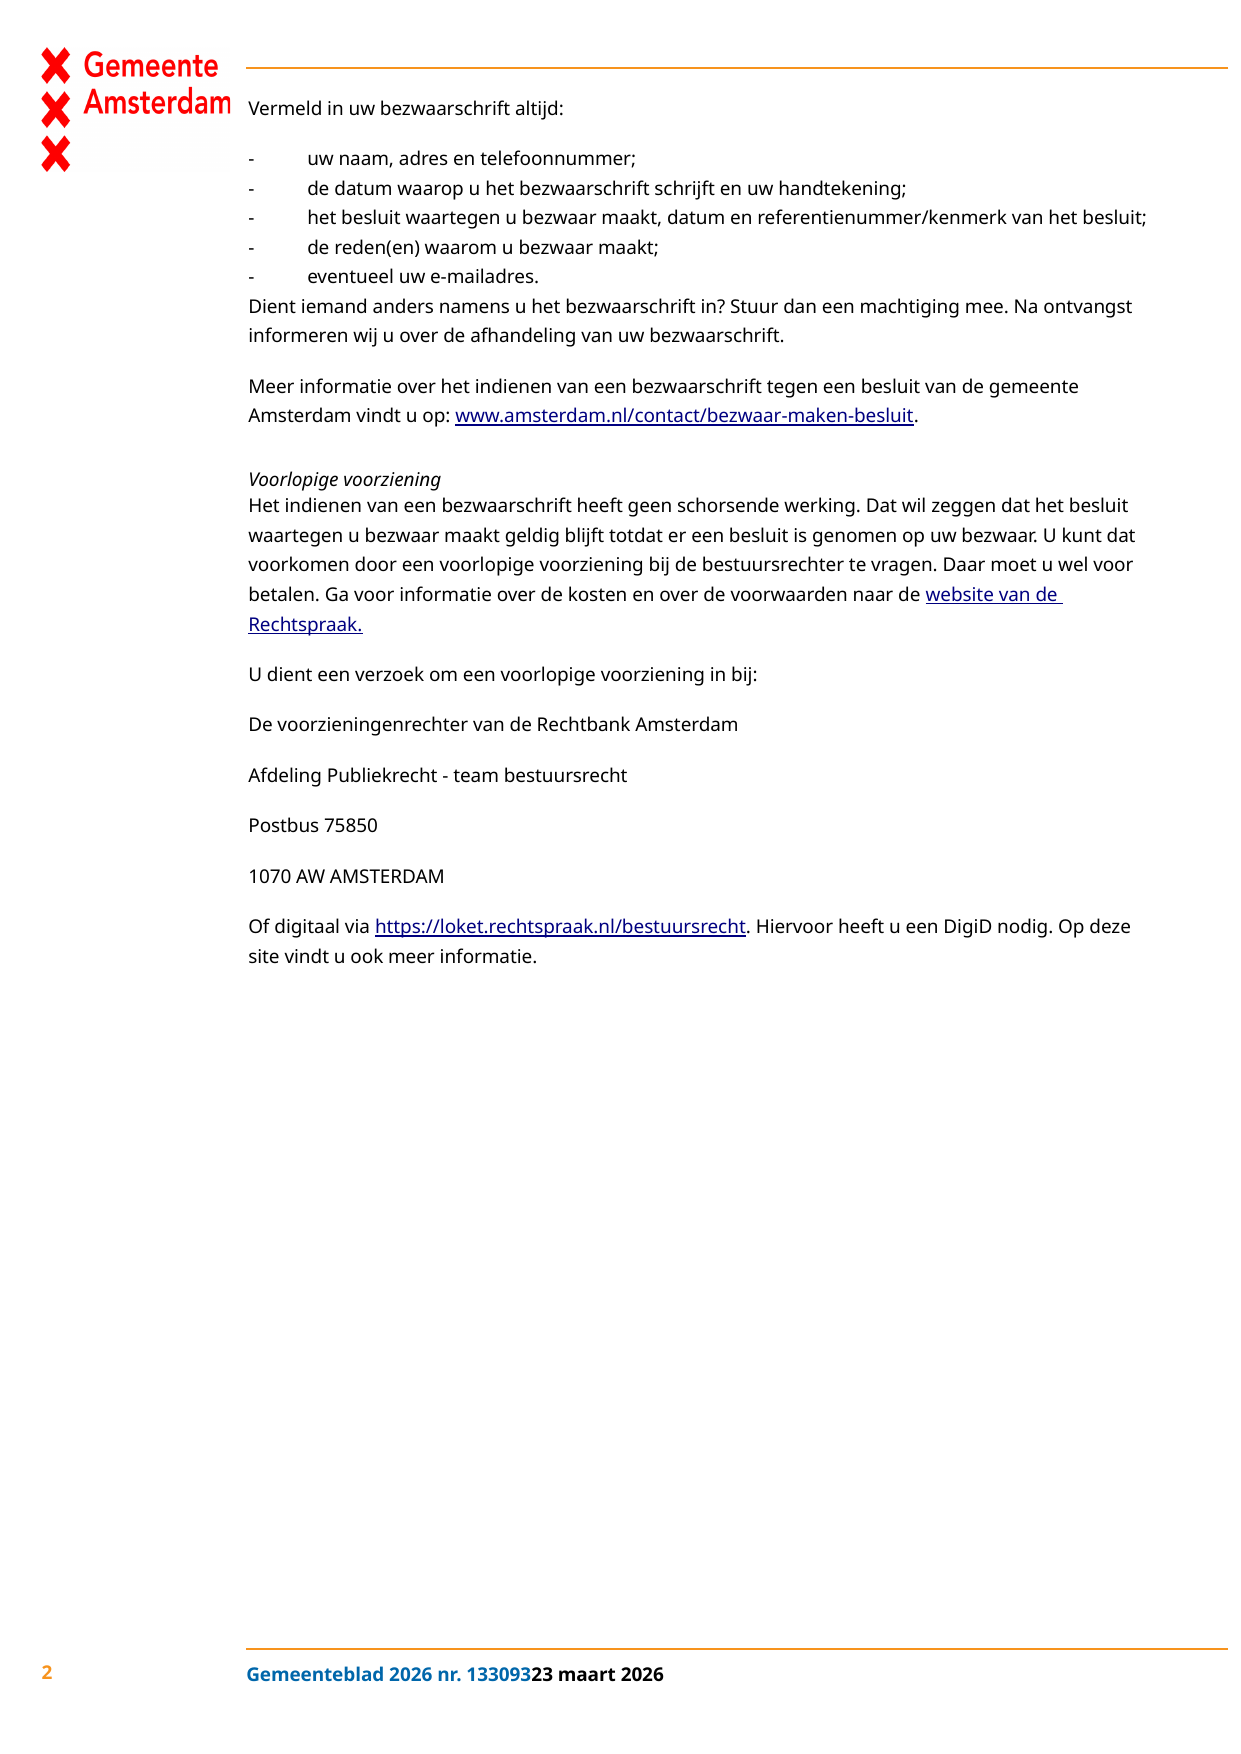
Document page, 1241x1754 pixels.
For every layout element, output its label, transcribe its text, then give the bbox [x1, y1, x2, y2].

text Of digitaal via https://loket.rechtspraak.nl/bestuursrecht. Hiervoor heeft u een DigiD nodig. Op deze site vindt u ook meer informatie. [248, 913, 1152, 968]
text Dient iemand anders namens u het bezwaarschrift in? Stuur dan een machtiging mee. Na ontvangst informeren wij u over de afhandeling van uw bezwaarschrift. [248, 293, 1152, 348]
picture [41, 47, 231, 172]
text Voorlopige voorziening [248, 467, 1152, 492]
text Afdeling Publiekrecht - team bestuursrecht [248, 762, 1152, 788]
text Postbus 75850 [248, 812, 1152, 838]
list het besluit waartegen u bezwaar maakt, datum en referentienummer/kenmerk van het besluit; [248, 204, 1152, 230]
text Meer informatie over het indienen van een bezwaarschrift tegen een besluit van de gemeente Amsterdam vindt u op: www.amsterdam.nl/contact/bezwaar-maken-besluit. [248, 373, 1152, 428]
text Het indienen van een bezwaarschrift heeft geen schorsende werking. Dat wil zeggen dat het besluit waartegen u bezwaar maakt geldig blijft totdat er een besluit is genomen op uw bezwaar. U kunt dat voorkomen door een voorlopige voorziening bij de bestuursrechter te vragen. Daar moet u wel voor betalen. Ga voor informatie over de kosten en over de voorwaarden naar de website van de Rechtspraak. [248, 492, 1152, 636]
text De voorzieningenrechter van de Rechtbank Amsterdam [248, 712, 1152, 737]
list de datum waarop u het bezwaarschrift schrijft en uw handtekening; [248, 175, 1152, 201]
list de reden(en) waarom u bezwaar maakt; [248, 234, 1152, 260]
list uw naam, adres en telefoonnummer; [248, 145, 1152, 171]
text 1070 AW AMSTERDAM [248, 863, 1152, 888]
text Vermeld in uw bezwaarschrift altijd: [248, 95, 1152, 121]
list eventueel uw e-mailadres. [248, 263, 1152, 289]
text U dient een verzoek om een voorlopige voorziening in bij: [248, 661, 1152, 687]
